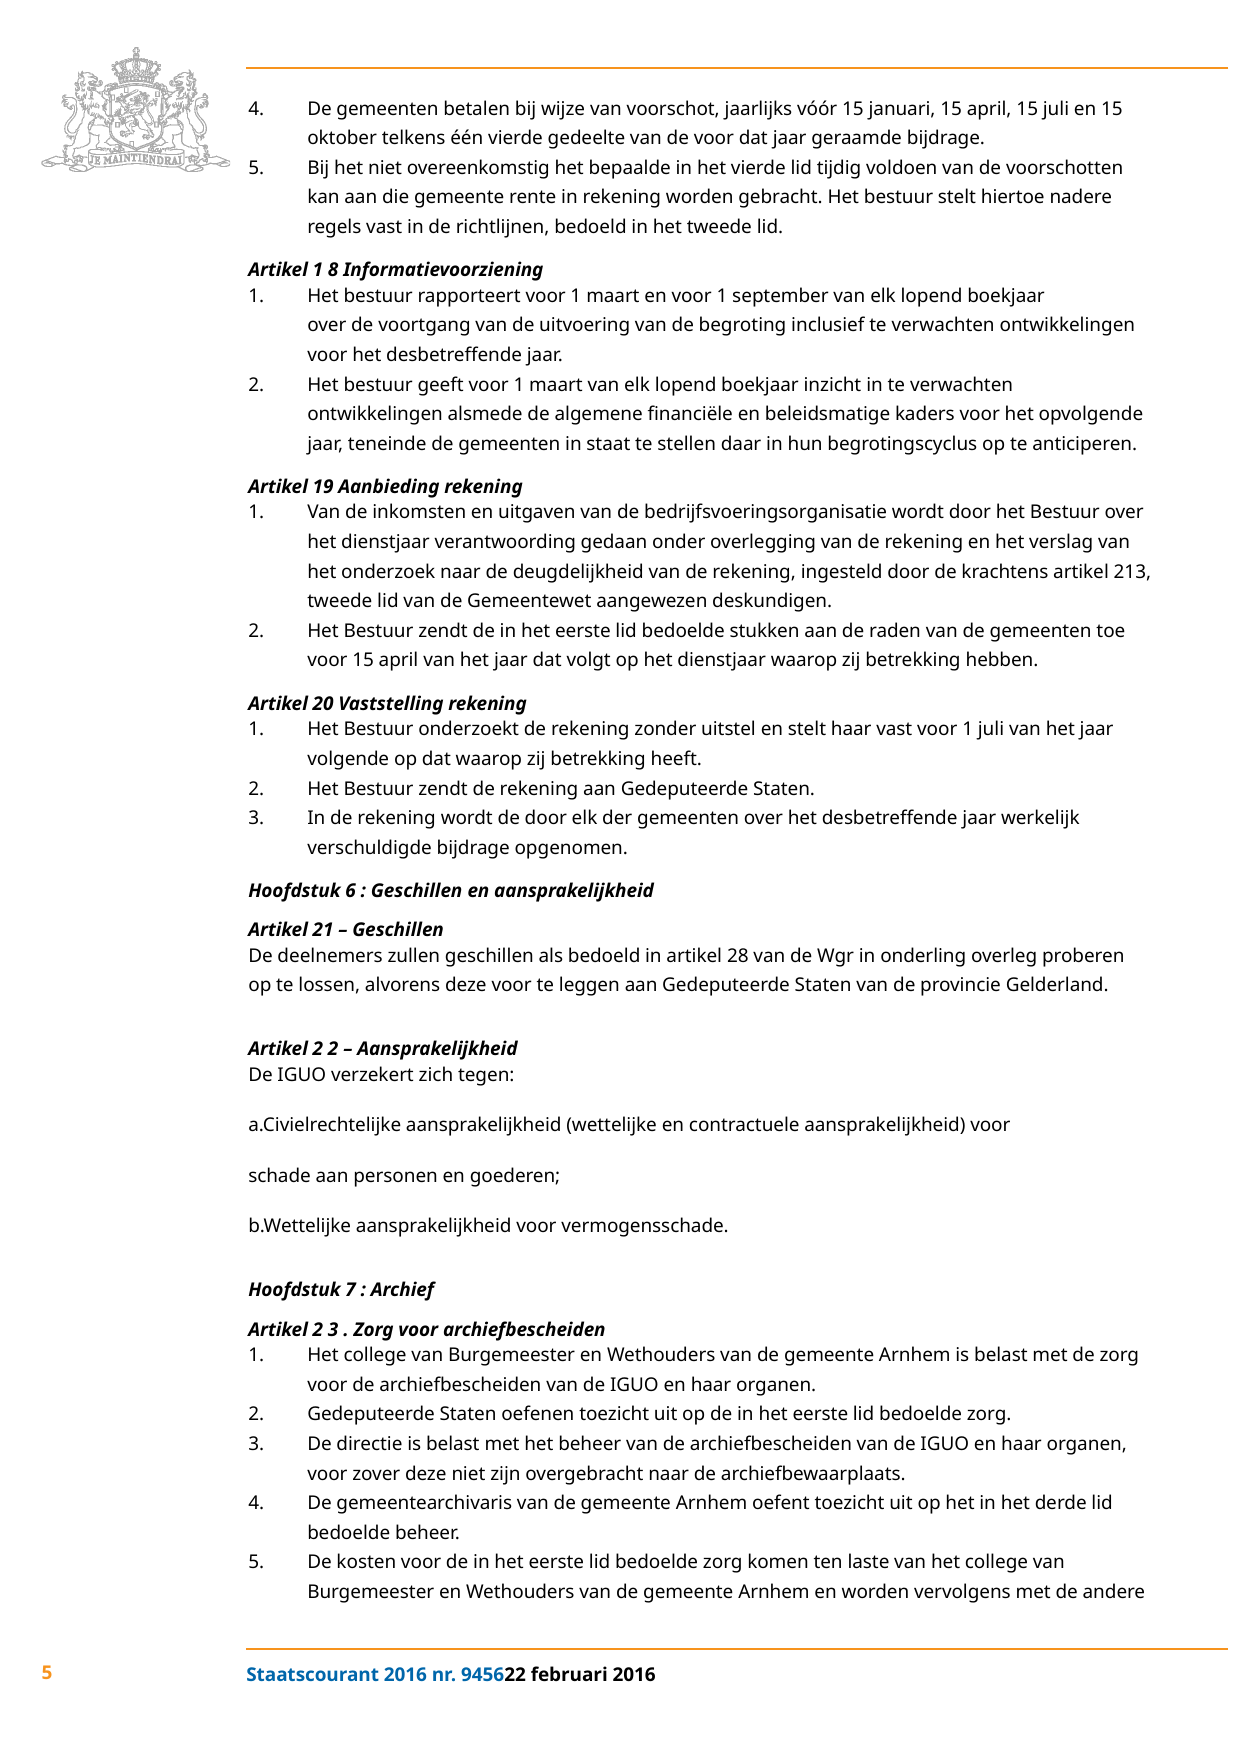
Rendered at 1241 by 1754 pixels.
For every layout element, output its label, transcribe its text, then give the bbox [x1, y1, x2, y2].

text De deelnemers zullen geschillen als bedoeld in artikel 28 van de Wgr in onderling overleg proberen op te lossen, alvorens deze voor te leggen aan Gedeputeerde Staten van de provincie Gelderland. [248, 942, 1152, 997]
list Bij het niet overeenkomstig het bepaalde in het vierde lid tijdig voldoen van de voorschotten kan aan die gemeente rente in rekening worden gebracht. Het bestuur stelt hiertoe nadere regels vast in de richtlijnen, bedoeld in het tweede lid. [248, 154, 1152, 239]
list De kosten voor de in het eerste lid bedoelde zorg komen ten laste van het college van Burgemeester en Wethouders van de gemeente Arnhem en worden vervolgens met de andere [248, 1548, 1152, 1604]
text Hoofdstuk 7 : Archief [248, 1276, 1152, 1302]
text De IGUO verzekert zich tegen: [248, 1061, 1152, 1087]
text b.Wettelijke aansprakelijkheid voor vermogensschade. [248, 1212, 1152, 1238]
list Van de inkomsten en uitgaven van de bedrijfsvoeringsorganisatie wordt door het Bestuur over het dienstjaar verantwoording gedaan onder overlegging van de rekening en het verslag van het onderzoek naar de deugdelijkheid van de rekening, ingesteld door de krachtens artikel 213, tweede lid van de Gemeentewet aangewezen deskundigen. [248, 499, 1152, 613]
list De gemeentearchivaris van de gemeente Arnhem oefent toezicht uit op het in het derde lid bedoelde beheer. [248, 1489, 1152, 1545]
list Het bestuur rapporteert voor 1 maart en voor 1 september van elk lopend boekjaar [248, 282, 1152, 308]
text schade aan personen en goederen; [248, 1162, 1152, 1188]
list De gemeenten betalen bij wijze van voorschot, jaarlijks vóór 15 januari, 15 april, 15 juli en 15 oktober telkens één vierde gedeelte van de voor dat jaar geraamde bijdrage. [248, 95, 1152, 150]
list Het Bestuur zendt de in het eerste lid bedoelde stukken aan de raden van de gemeenten toe voor 15 april van het jaar dat volgt op het dienstjaar waarop zij betrekking hebben. [248, 617, 1152, 672]
text Hoofdstuk 6 : Geschillen en aansprakelijkheid [248, 877, 1152, 903]
list over de voortgang van de uitvoering van de begroting inclusief te verwachten ontwikkelingen voor het desbetreffende jaar. [248, 312, 1152, 367]
text Artikel 2 2 – Aansprakelijkheid [248, 1036, 1152, 1061]
list Gedeputeerde Staten oefenen toezicht uit op de in het eerste lid bedoelde zorg. [248, 1401, 1152, 1426]
list Het college van Burgemeester en Wethouders van de gemeente Arnhem is belast met de zorg voor de archiefbescheiden van de IGUO en haar organen. [248, 1341, 1152, 1397]
picture [41, 47, 231, 172]
text a.Civielrechtelijke aansprakelijkheid (wettelijke en contractuele aansprakelijkheid) voor [248, 1112, 1152, 1137]
list Het Bestuur onderzoekt de rekening zonder uitstel en stelt haar vast voor 1 juli van het jaar volgende op dat waarop zij betrekking heeft. [248, 716, 1152, 771]
list In de rekening wordt de door elk der gemeenten over het desbetreffende jaar werkelijk verschuldigde bijdrage opgenomen. [248, 804, 1152, 859]
text Artikel 2 3 . Zorg voor archiefbescheiden [248, 1316, 1152, 1341]
text Artikel 21 – Geschillen [248, 916, 1152, 942]
list Het Bestuur zendt de rekening aan Gedeputeerde Staten. [248, 775, 1152, 800]
text Artikel 20 Vaststelling rekening [248, 690, 1152, 716]
text Artikel 1 8 Informatievoorziening [248, 256, 1152, 282]
list Het bestuur geeft voor 1 maart van elk lopend boekjaar inzicht in te verwachten ontwikkelingen alsmede de algemene financiële en beleidsmatige kaders voor het opvolgende jaar, teneinde de gemeenten in staat te stellen daar in hun begrotingscyclus op te anticiperen. [248, 371, 1152, 456]
list De directie is belast met het beheer van de archiefbescheiden van de IGUO en haar organen, voor zover deze niet zijn overgebracht naar de archiefbewaarplaats. [248, 1430, 1152, 1486]
text Artikel 19 Aanbieding rekening [248, 473, 1152, 499]
